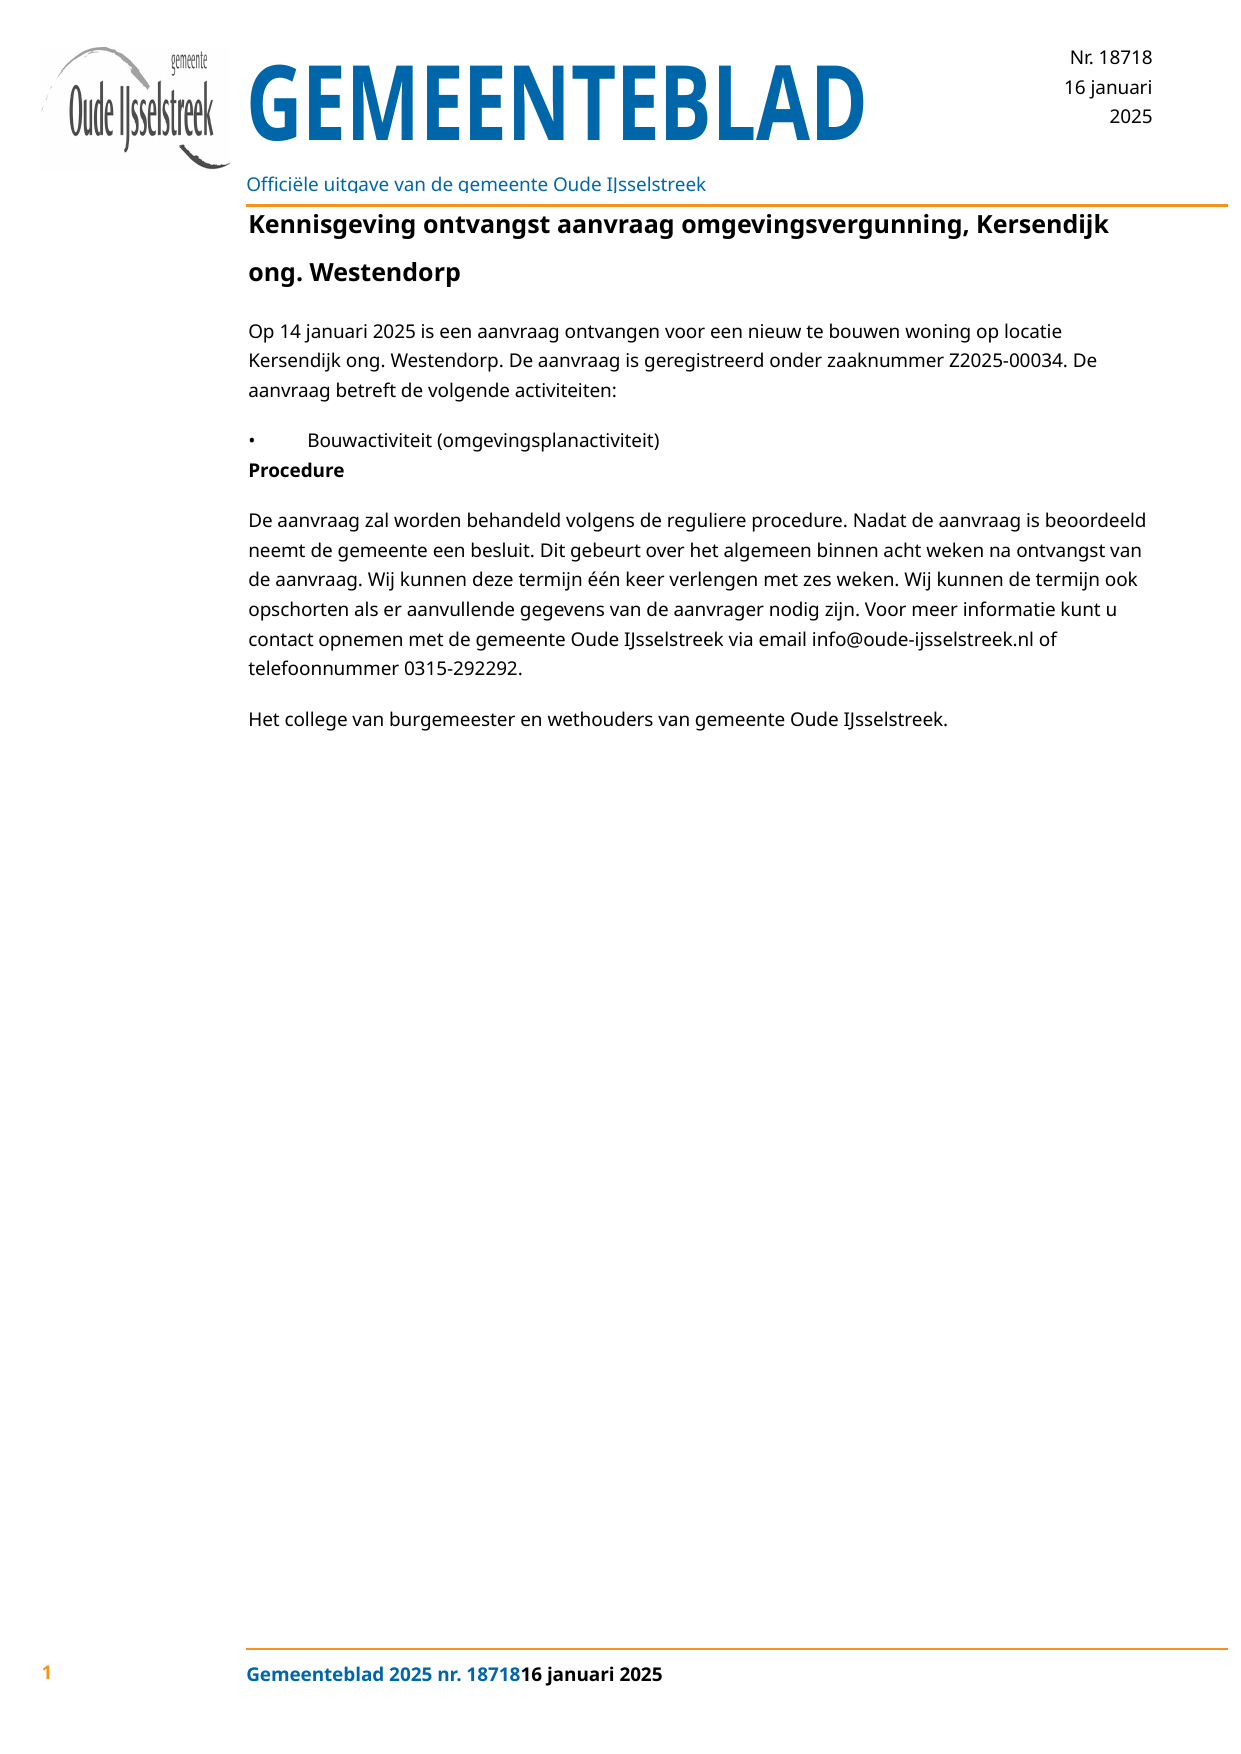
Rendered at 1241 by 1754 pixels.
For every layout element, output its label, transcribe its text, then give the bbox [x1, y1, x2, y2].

text Op 14 januari 2025 is een aanvraag ontvangen voor een nieuw te bouwen woning op locatie Kersendijk ong. Westendorp. De aanvraag is geregistreerd onder zaaknummer Z2025-00034. De aanvraag betreft de volgende activiteiten: [248, 318, 1152, 403]
text Procedure [248, 457, 1152, 483]
picture [41, 47, 231, 172]
list Bouwactiviteit (omgevingsplanactiviteit) [248, 427, 1152, 453]
text Kennisgeving ontvangst aanvraag omgevingsvergunning, Kersendijk ong. Westendorp [248, 207, 1152, 288]
text Het college van burgemeester en wethouders van gemeente Oude IJsselstreek. [248, 706, 1152, 732]
text De aanvraag zal worden behandeld volgens de reguliere procedure. Nadat de aanvraag is beoordeeld neemt de gemeente een besluit. Dit gebeurt over het algemeen binnen acht weken na ontvangst van de aanvraag. Wij kunnen deze termijn één keer verlengen met zes weken. Wij kunnen de termijn ook opschorten als er aanvullende gegevens van de aanvrager nodig zijn. Voor meer informatie kunt u contact opnemen met de gemeente Oude IJsselstreek via email info@oude-ijsselstreek.nl of telefoonnummer 0315-292292. [248, 507, 1152, 681]
